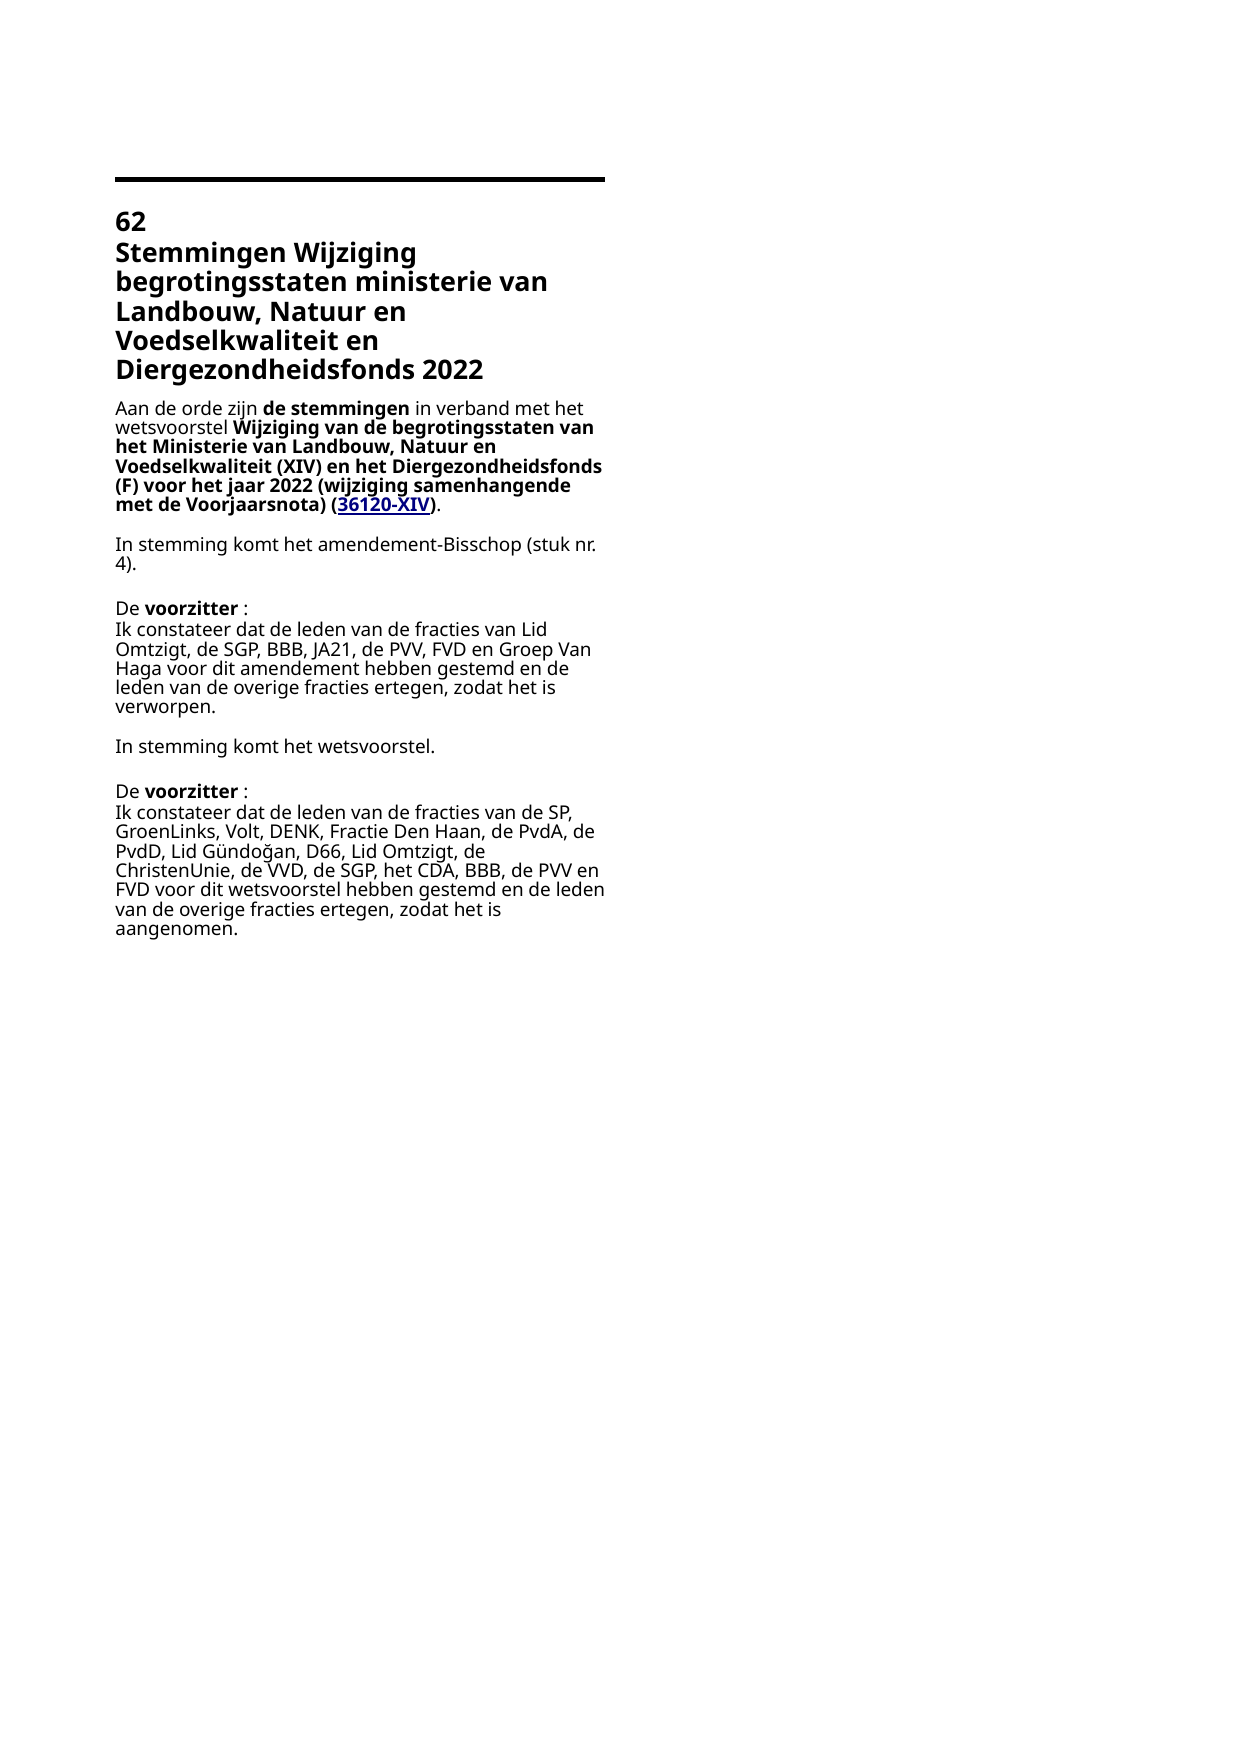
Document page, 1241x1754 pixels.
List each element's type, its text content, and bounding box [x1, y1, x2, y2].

text In stemming komt het amendement-Bisschop (stuk nr. 4). [115, 536, 605, 575]
text Stemmingen Wijziging begrotingsstaten ministerie van Landbouw, Natuur en Voedselkwaliteit en Diergezondheidsfonds 2022 [115, 239, 605, 400]
text De voorzitter : [115, 778, 605, 804]
text Aan de orde zijn de stemmingen in verband met het wetsvoorstel Wijziging van de begrotingsstaten van het Ministerie van Landbouw, Natuur en Voedselkwaliteit (XIV) en het Diergezondheidsfonds (F) voor het jaar 2022 (wijziging samenhangende met de Voorjaarsnota) (36120-XIV). [115, 400, 605, 515]
text 62 [115, 203, 605, 239]
text In stemming komt het wetsvoorstel. [115, 738, 605, 758]
text De voorzitter : [115, 596, 605, 621]
text Ik constateer dat de leden van de fracties van Lid Omtzigt, de SGP, BBB, JA21, de PVV, FVD en Groep Van Haga voor dit amendement hebben gestemd en de leden van de overige fracties ertegen, zodat het is verworpen. [115, 621, 605, 718]
text Ik constateer dat de leden van de fracties van de SP, GroenLinks, Volt, DENK, Fractie Den Haan, de PvdA, de PvdD, Lid Gündoğan, D66, Lid Omtzigt, de ChristenUnie, de VVD, de SGP, het CDA, BBB, de PVV en FVD voor dit wetsvoorstel hebben gestemd en de leden van de overige fracties ertegen, zodat het is aangenomen. [115, 804, 605, 939]
